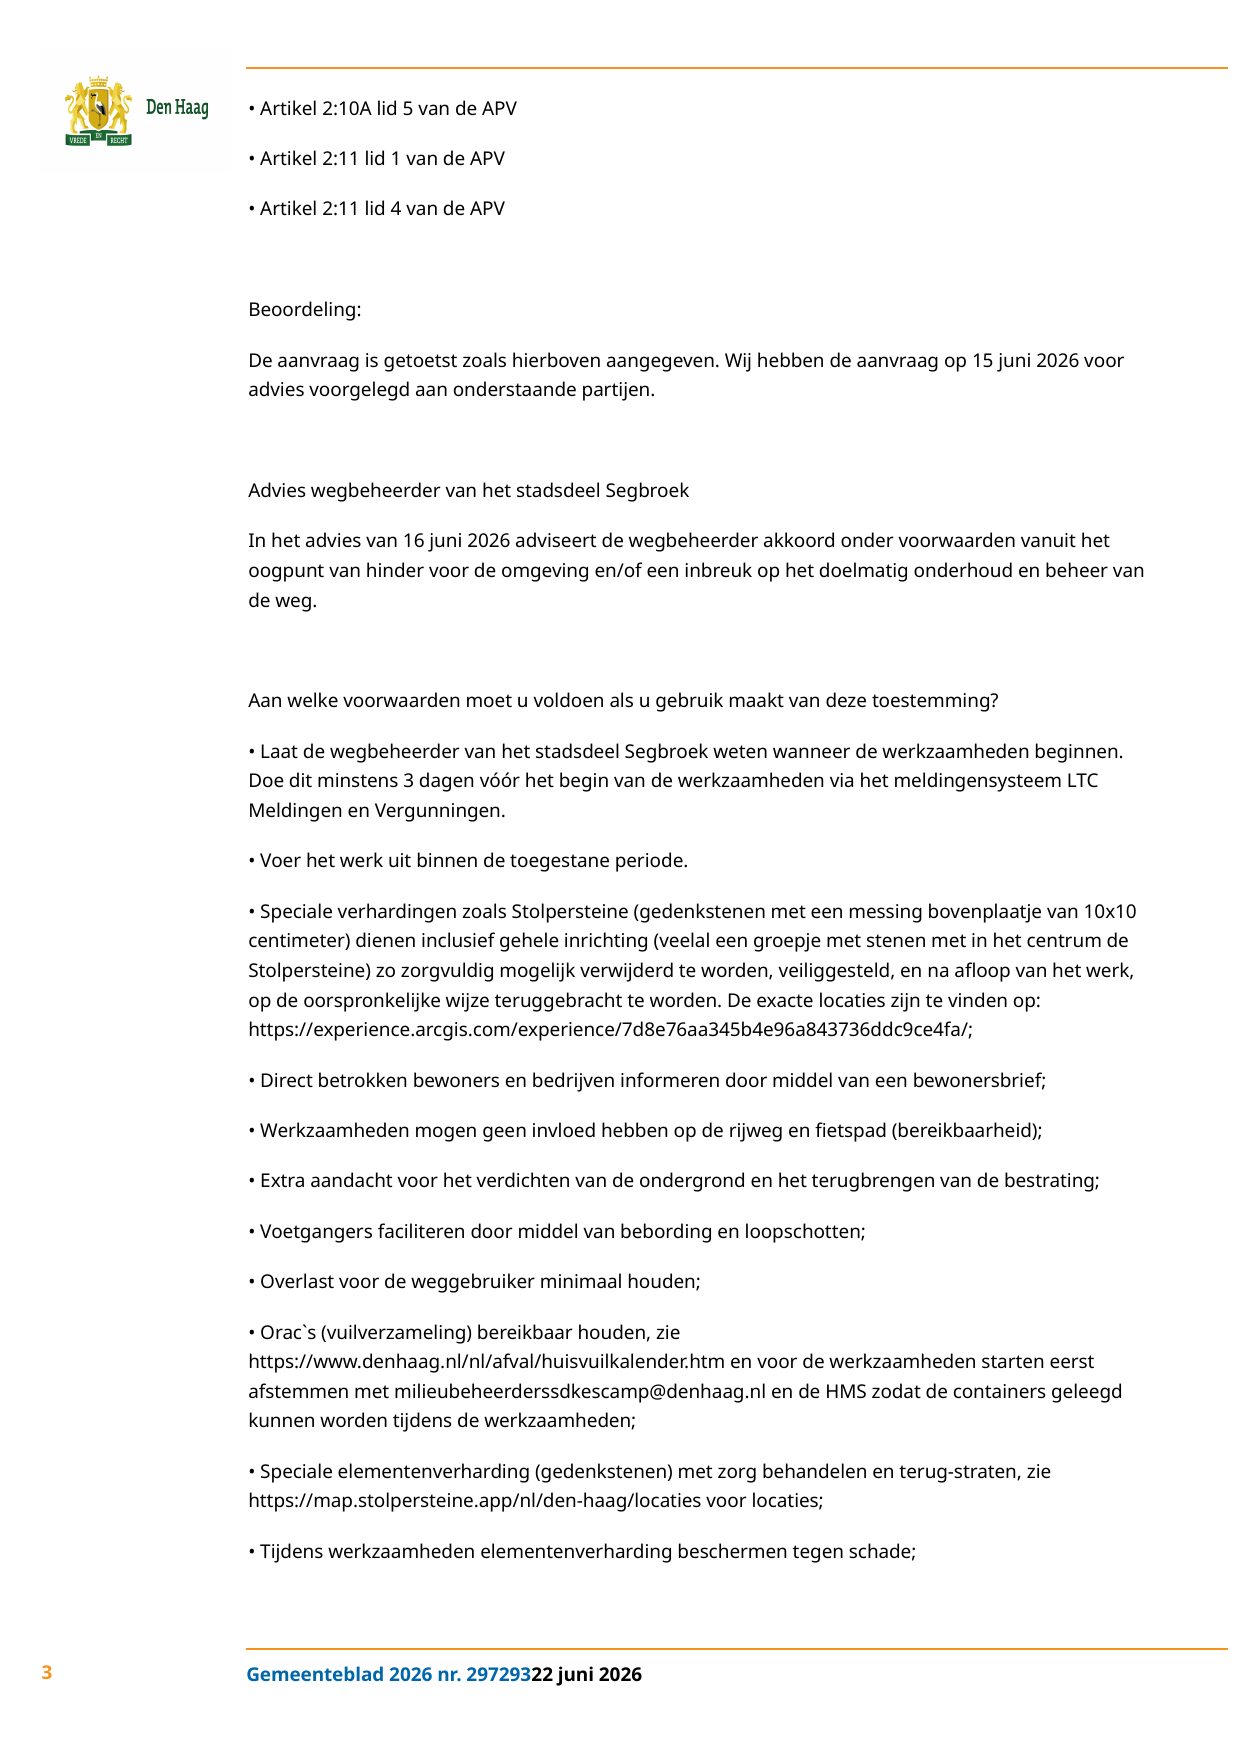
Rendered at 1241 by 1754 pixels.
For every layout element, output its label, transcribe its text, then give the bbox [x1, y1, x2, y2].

text • Tijdens werkzaamheden elementenverharding beschermen tegen schade; [248, 1538, 1152, 1564]
text Advies wegbeheerder van het stadsdeel Segbroek [248, 477, 1152, 503]
text • Laat de wegbeheerder van het stadsdeel Segbroek weten wanneer de werkzaamheden beginnen. Doe dit minstens 3 dagen vóór het begin van de werkzaamheden via het meldingensysteem LTC Meldingen en Vergunningen. [248, 738, 1152, 823]
text De aanvraag is getoetst zoals hierboven aangegeven. Wij hebben de aanvraag op 15 juni 2026 voor advies voorgelegd aan onderstaande partijen. [248, 347, 1152, 402]
text • Artikel 2:11 lid 1 van de APV [248, 145, 1152, 171]
text In het advies van 16 juni 2026 adviseert de wegbeheerder akkoord onder voorwaarden vanuit het oogpunt van hinder voor de omgeving en/of een inbreuk op het doelmatig onderhoud en beheer van de weg. [248, 528, 1152, 613]
text Aan welke voorwaarden moet u voldoen als u gebruik maakt van deze toestemming? [248, 688, 1152, 713]
text • Voetgangers faciliteren door middel van bebording en loopschotten; [248, 1218, 1152, 1244]
text • Orac`s (vuilverzameling) bereikbaar houden, zie https://www.denhaag.nl/nl/afval/huisvuilkalender.htm en voor de werkzaamheden starten eerst afstemmen met milieubeheerderssdkescamp@denhaag.nl en de HMS zodat de containers geleegd kunnen worden tijdens de werkzaamheden; [248, 1319, 1152, 1433]
text • Speciale verhardingen zoals Stolpersteine (gedenkstenen met een messing bovenplaatje van 10x10 centimeter) dienen inclusief gehele inrichting (veelal een groepje met stenen met in het centrum de Stolpersteine) zo zorgvuldig mogelijk verwijderd te worden, veiliggesteld, en na afloop van het werk, op de oorspronkelijke wijze teruggebracht te worden. De exacte locaties zijn te vinden op: https://experience.arcgis.com/experience/7d8e76aa345b4e96a843736ddc9ce4fa/; [248, 898, 1152, 1042]
text • Direct betrokken bewoners en bedrijven informeren door middel van een bewonersbrief; [248, 1067, 1152, 1093]
text • Extra aandacht voor het verdichten van de ondergrond en het terugbrengen van de bestrating; [248, 1168, 1152, 1193]
text • Voer het werk uit binnen de toegestane periode. [248, 848, 1152, 873]
text • Artikel 2:10A lid 5 van de APV [248, 95, 1152, 121]
text • Werkzaamheden mogen geen invloed hebben op de rijweg en fietspad (bereikbaarheid); [248, 1117, 1152, 1143]
text • Overlast voor de weggebruiker minimaal houden; [248, 1268, 1152, 1294]
text Beoordeling: [248, 296, 1152, 322]
picture [41, 47, 231, 172]
text • Artikel 2:11 lid 4 van de APV [248, 196, 1152, 221]
text • Speciale elementenverharding (gedenkstenen) met zorg behandelen en terug-straten, zie https://map.stolpersteine.app/nl/den-haag/locaties voor locaties; [248, 1458, 1152, 1513]
